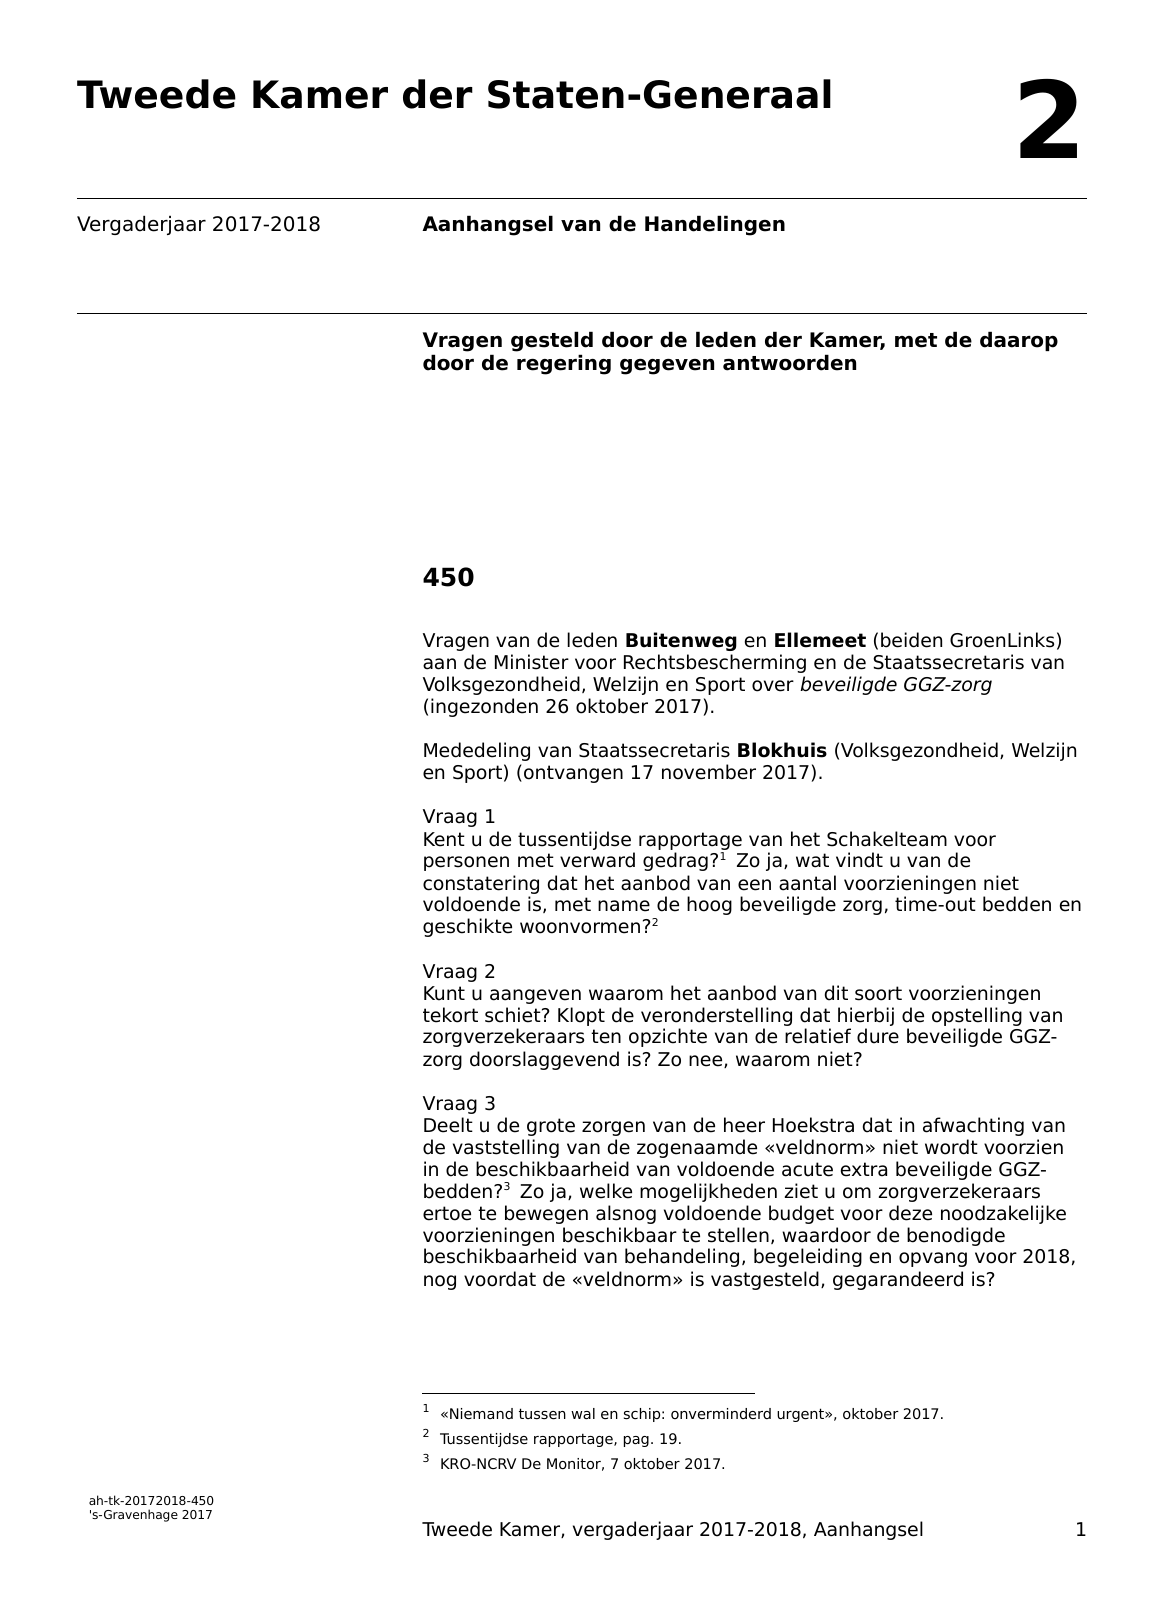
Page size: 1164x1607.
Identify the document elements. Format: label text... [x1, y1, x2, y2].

table_header 2 [886, 59, 1087, 198]
text Vraag 3 [422, 1093, 1087, 1114]
text 's-Gravenhage 2017 [88, 1508, 323, 1522]
text Deelt u de grote zorgen van de heer Hoekstra dat in afwachting van de vaststelling van de zogenaamde «veldnorm» niet wordt voorzien in de beschikbaarheid van voldoende acute extra beveiligde GGZ-bedden? Zo ja, welke mogelijkheden ziet u om zorgverzekeraars ertoe te bewegen alsnog voldoende budget voor deze noodzakelijke voorzieningen beschikbaar te stellen, waardoor de benodigde beschikbaarheid van behandeling, begeleiding en opvang voor 2018, nog voordat de «veldnorm» is vastgesteld, gegarandeerd is? [422, 1114, 1087, 1290]
text Kent u de tussentijdse rapportage van het Schakelteam voor personen met verward gedrag? Zo ja, wat vindt u van de constatering dat het aanbod van een aantal voorzieningen niet voldoende is, met name de hoog beveiligde zorg, time-out bedden en geschikte woonvormen? [422, 828, 1087, 938]
text Vraag 2 [422, 961, 1087, 982]
text 450 [422, 563, 1087, 592]
text Mededeling van Staatssecretaris Blokhuis (Volksgezondheid, Welzijn en Sport) (ontvangen 17 november 2017). [422, 740, 1087, 784]
table_cell Vergaderjaar 2017-2018 [77, 199, 422, 313]
text Vraag 1 [422, 806, 1087, 828]
table_cell Vragen gesteld door de leden der Kamer, met de daarop door de regering gegeven antwoorden [422, 314, 1087, 375]
text ah-tk-20172018-450 [88, 1494, 323, 1508]
table_header Tweede Kamer der Staten-Generaal [77, 59, 886, 198]
table_cell [77, 314, 422, 375]
text «Niemand tussen wal en schip: onverminderd urgent», oktober 2017. [422, 1402, 1087, 1424]
text Vragen van de leden Buitenweg en Ellemeet (beiden GroenLinks) aan de Minister voor Rechtsbescherming en de Staatssecretaris van Volksgezondheid, Welzijn en Sport over beveiligde GGZ-zorg (ingezonden 26 oktober 2017). [422, 630, 1087, 718]
text KRO-NCRV De Monitor, 7 oktober 2017. [422, 1452, 1087, 1474]
text Kunt u aangeven waarom het aanbod van dit soort voorzieningen tekort schiet? Klopt de veronderstelling dat hierbij de opstelling van zorgverzekeraars ten opzichte van de relatief dure beveiligde GGZ-zorg doorslaggevend is? Zo nee, waarom niet? [422, 982, 1087, 1070]
table_cell Aanhangsel van de Handelingen [422, 199, 1087, 313]
text Tussentijdse rapportage, pag. 19. [422, 1427, 1087, 1449]
